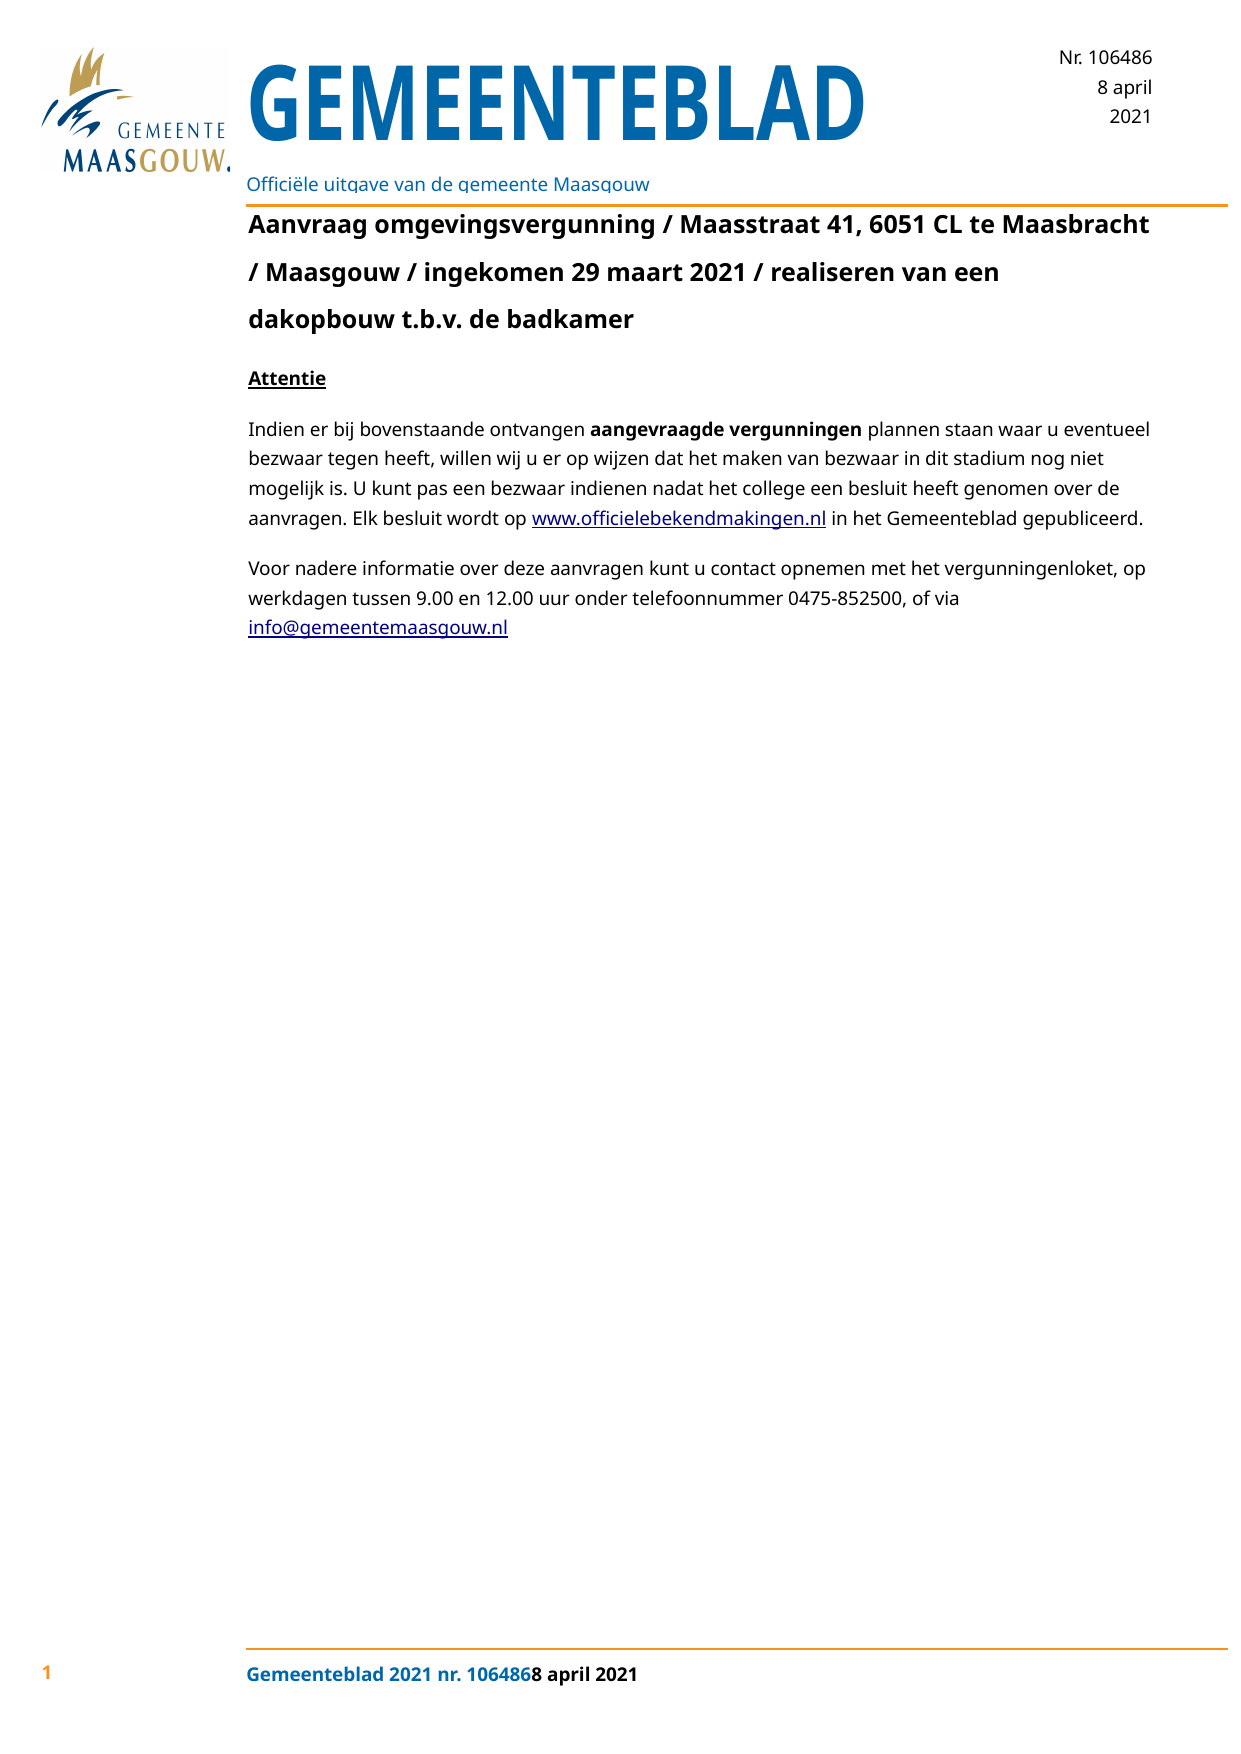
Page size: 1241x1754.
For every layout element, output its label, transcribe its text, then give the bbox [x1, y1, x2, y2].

picture [41, 47, 231, 172]
text Indien er bij bovenstaande ontvangen aangevraagde vergunningen plannen staan waar u eventueel bezwaar tegen heeft, willen wij u er op wijzen dat het maken van bezwaar in dit stadium nog niet mogelijk is. U kunt pas een bezwaar indienen nadat het college een besluit heeft genomen over de aanvragen. Elk besluit wordt op www.officielebekendmakingen.nl in het Gemeenteblad gepubliceerd. [248, 416, 1152, 530]
text Voor nadere informatie over deze aanvragen kunt u contact opnemen met het vergunningenloket, op werkdagen tussen 9.00 en 12.00 uur onder telefoonnummer 0475-852500, of via info@gemeentemaasgouw.nl [248, 555, 1152, 640]
text Aanvraag omgevingsvergunning / Maasstraat 41, 6051 CL te Maasbracht / Maasgouw / ingekomen 29 maart 2021 / realiseren van een dakopbouw t.b.v. de badkamer [248, 207, 1152, 336]
text Attentie [248, 366, 1152, 391]
